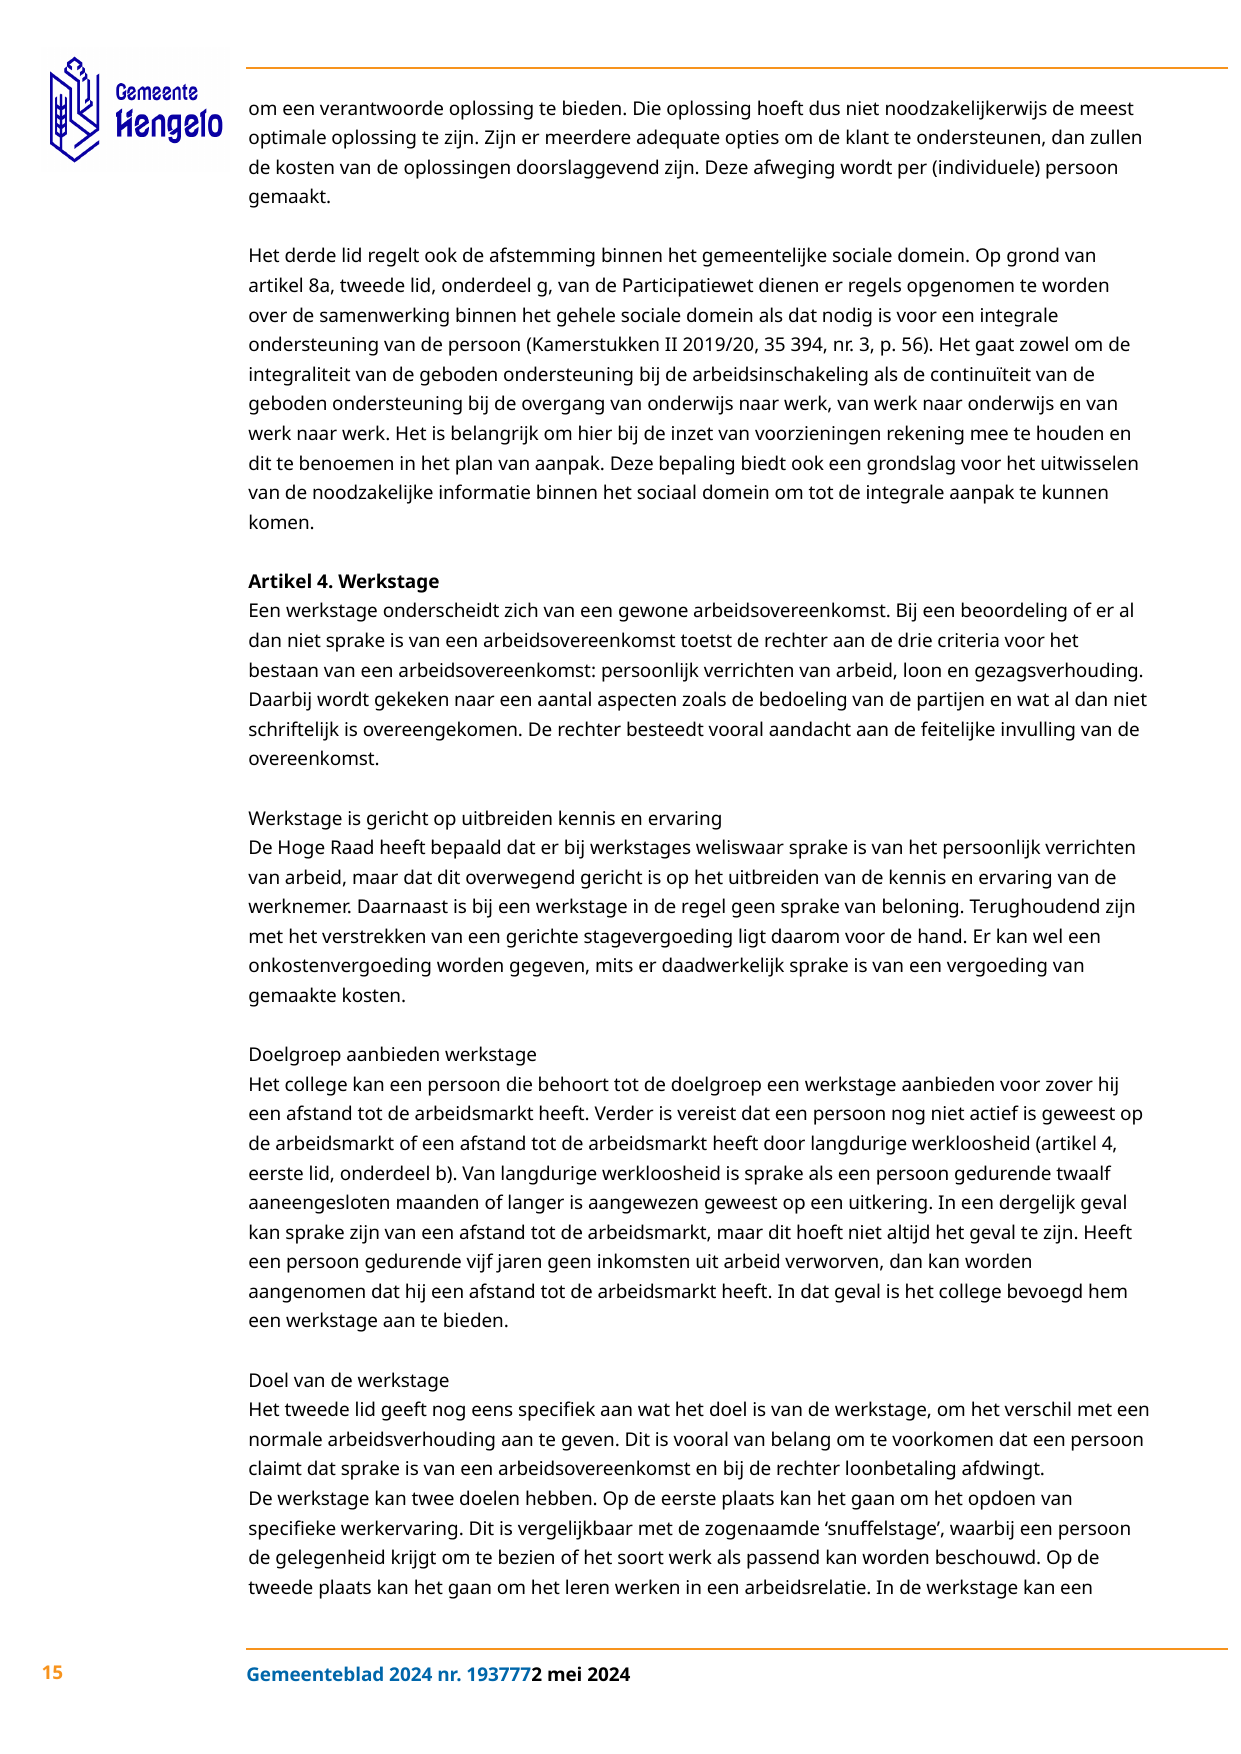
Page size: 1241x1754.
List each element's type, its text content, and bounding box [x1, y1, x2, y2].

text Het derde lid regelt ook de afstemming binnen het gemeentelijke sociale domein. Op grond van artikel 8a, tweede lid, onderdeel g, van de Participatiewet dienen er regels opgenomen te worden over de samenwerking binnen het gehele sociale domein als dat nodig is voor een integrale ondersteuning van de persoon (Kamerstukken II 2019/20, 35 394, nr. 3, p. 56). Het gaat zowel om de integraliteit van de geboden ondersteuning bij de arbeidsinschakeling als de continuïteit van de geboden ondersteuning bij de overgang van onderwijs naar werk, van werk naar onderwijs en van werk naar werk. Het is belangrijk om hier bij de inzet van voorzieningen rekening mee te houden en dit te benoemen in het plan van aanpak. Deze bepaling biedt ook een grondslag voor het uitwisselen van de noodzakelijke informatie binnen het sociaal domein om tot de integrale aanpak te kunnen komen. [248, 243, 1152, 535]
text Doelgroep aanbieden werkstage [248, 1041, 1152, 1067]
text De werkstage kan twee doelen hebben. Op de eerste plaats kan het gaan om het opdoen van specifieke werkervaring. Dit is vergelijkbaar met de zogenaamde ‘snuffelstage’, waarbij een persoon de gelegenheid krijgt om te bezien of het soort werk als passend kan worden beschouwd. Op de tweede plaats kan het gaan om het leren werken in een arbeidsrelatie. In de werkstage kan een [248, 1485, 1152, 1600]
text Het college kan een persoon die behoort tot de doelgroep een werkstage aanbieden voor zover hij een afstand tot de arbeidsmarkt heeft. Verder is vereist dat een persoon nog niet actief is geweest op de arbeidsmarkt of een afstand tot de arbeidsmarkt heeft door langdurige werkloosheid (artikel 4, eerste lid, onderdeel b). Van langdurige werkloosheid is sprake als een persoon gedurende twaalf aaneengesloten maanden of langer is aangewezen geweest op een uitkering. In een dergelijk geval kan sprake zijn van een afstand tot de arbeidsmarkt, maar dit hoeft niet altijd het geval te zijn. Heeft een persoon gedurende vijf jaren geen inkomsten uit arbeid verworven, dan kan worden aangenomen dat hij een afstand tot de arbeidsmarkt heeft. In dat geval is het college bevoegd hem een werkstage aan te bieden. [248, 1071, 1152, 1333]
text Werkstage is gericht op uitbreiden kennis en ervaring [248, 805, 1152, 831]
text Doel van de werkstage [248, 1367, 1152, 1393]
text om een verantwoorde oplossing te bieden. Die oplossing hoeft dus niet noodzakelijkerwijs de meest optimale oplossing te zijn. Zijn er meerdere adequate opties om de klant te ondersteunen, dan zullen de kosten van de oplossingen doorslaggevend zijn. Deze afweging wordt per (individuele) persoon gemaakt. [248, 95, 1152, 209]
text Een werkstage onderscheidt zich van een gewone arbeidsovereenkomst. Bij een beoordeling of er al dan niet sprake is van een arbeidsovereenkomst toetst de rechter aan de drie criteria voor het bestaan van een arbeidsovereenkomst: persoonlijk verrichten van arbeid, loon en gezagsverhouding. Daarbij wordt gekeken naar een aantal aspecten zoals de bedoeling van de partijen en wat al dan niet schriftelijk is overeengekomen. De rechter besteedt vooral aandacht aan de feitelijke invulling van de overeenkomst. [248, 598, 1152, 771]
text De Hoge Raad heeft bepaald dat er bij werkstages weliswaar sprake is van het persoonlijk verrichten van arbeid, maar dat dit overwegend gericht is op het uitbreiden van de kennis en ervaring van de werknemer. Daarnaast is bij een werkstage in de regel geen sprake van beloning. Terughoudend zijn met het verstrekken van een gerichte stagevergoeding ligt daarom voor de hand. Er kan wel een onkostenvergoeding worden gegeven, mits er daadwerkelijk sprake is van een vergoeding van gemaakte kosten. [248, 834, 1152, 1008]
text Het tweede lid geeft nog eens specifiek aan wat het doel is van de werkstage, om het verschil met een normale arbeidsverhouding aan te geven. Dit is vooral van belang om te voorkomen dat een persoon claimt dat sprake is van een arbeidsovereenkomst en bij de rechter loonbetaling afdwingt. [248, 1396, 1152, 1481]
text Artikel 4. Werkstage [248, 568, 1152, 594]
picture [41, 47, 231, 172]
